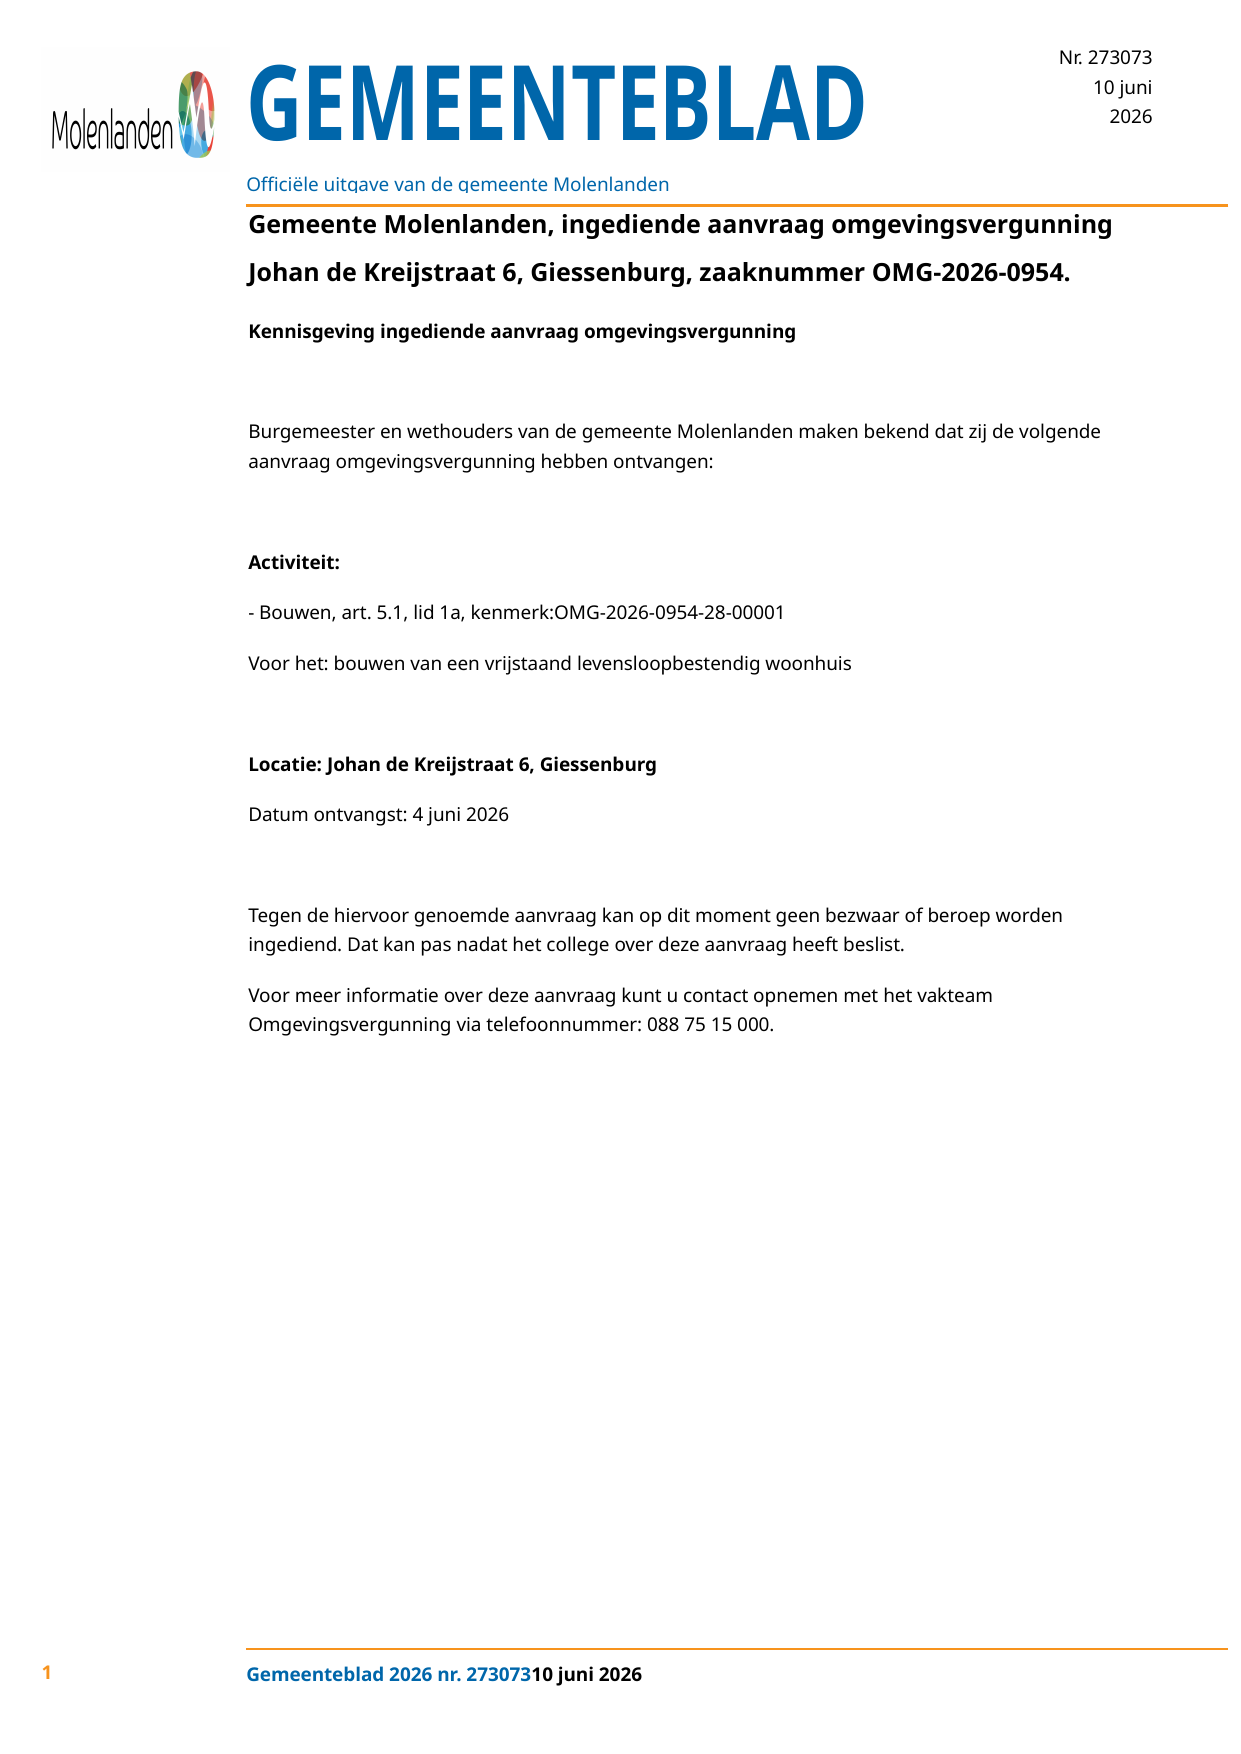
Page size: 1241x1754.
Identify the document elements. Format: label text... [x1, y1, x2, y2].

text Voor meer informatie over deze aanvraag kunt u contact opnemen met het vakteam Omgevingsvergunning via telefoonnummer: 088 75 15 000. [248, 982, 1152, 1037]
text - Bouwen, art. 5.1, lid 1a, kenmerk:OMG-2026-0954-28-00001 [248, 599, 1152, 625]
text Activiteit: [248, 549, 1152, 575]
text Kennisgeving ingediende aanvraag omgevingsvergunning [248, 318, 1152, 344]
text Locatie: Johan de Kreijstraat 6, Giessenburg [248, 751, 1152, 777]
text Gemeente Molenlanden, ingediende aanvraag omgevingsvergunning Johan de Kreijstraat 6, Giessenburg, zaaknummer OMG-2026-0954. [248, 207, 1152, 288]
text Datum ontvangst: 4 juni 2026 [248, 801, 1152, 827]
text Burgemeester en wethouders van de gemeente Molenlanden maken bekend dat zij de volgende aanvraag omgevingsvergunning hebben ontvangen: [248, 419, 1152, 474]
text Voor het: bouwen van een vrijstaand levensloopbestendig woonhuis [248, 650, 1152, 676]
text Tegen de hiervoor genoemde aanvraag kan op dit moment geen bezwaar of beroep worden ingediend. Dat kan pas nadat het college over deze aanvraag heeft beslist. [248, 902, 1152, 957]
picture [41, 47, 231, 172]
